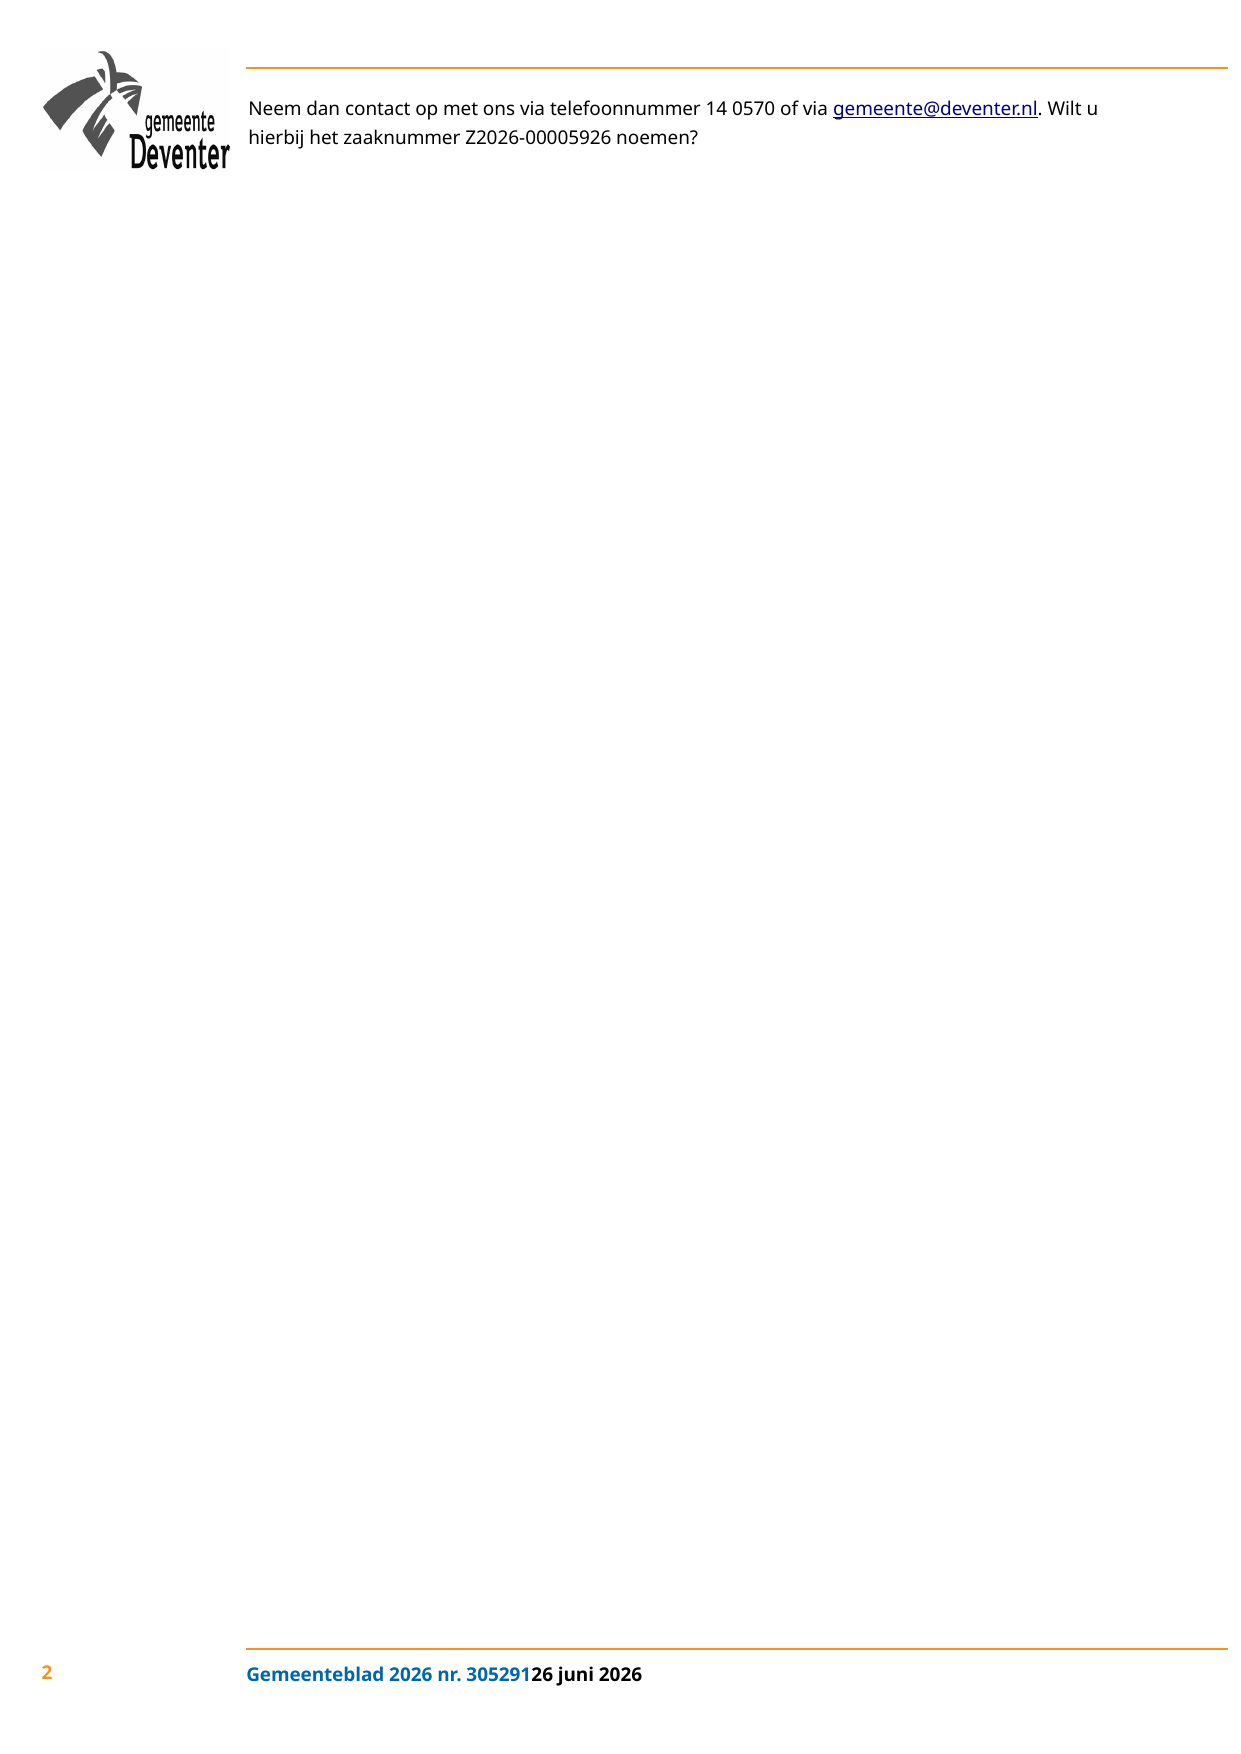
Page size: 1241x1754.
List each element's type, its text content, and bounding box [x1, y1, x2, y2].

picture [41, 47, 231, 172]
text Neem dan contact op met ons via telefoonnummer 14 0570 of via gemeente@deventer.nl. Wilt u hierbij het zaaknummer Z2026-00005926 noemen? [248, 95, 1152, 150]
